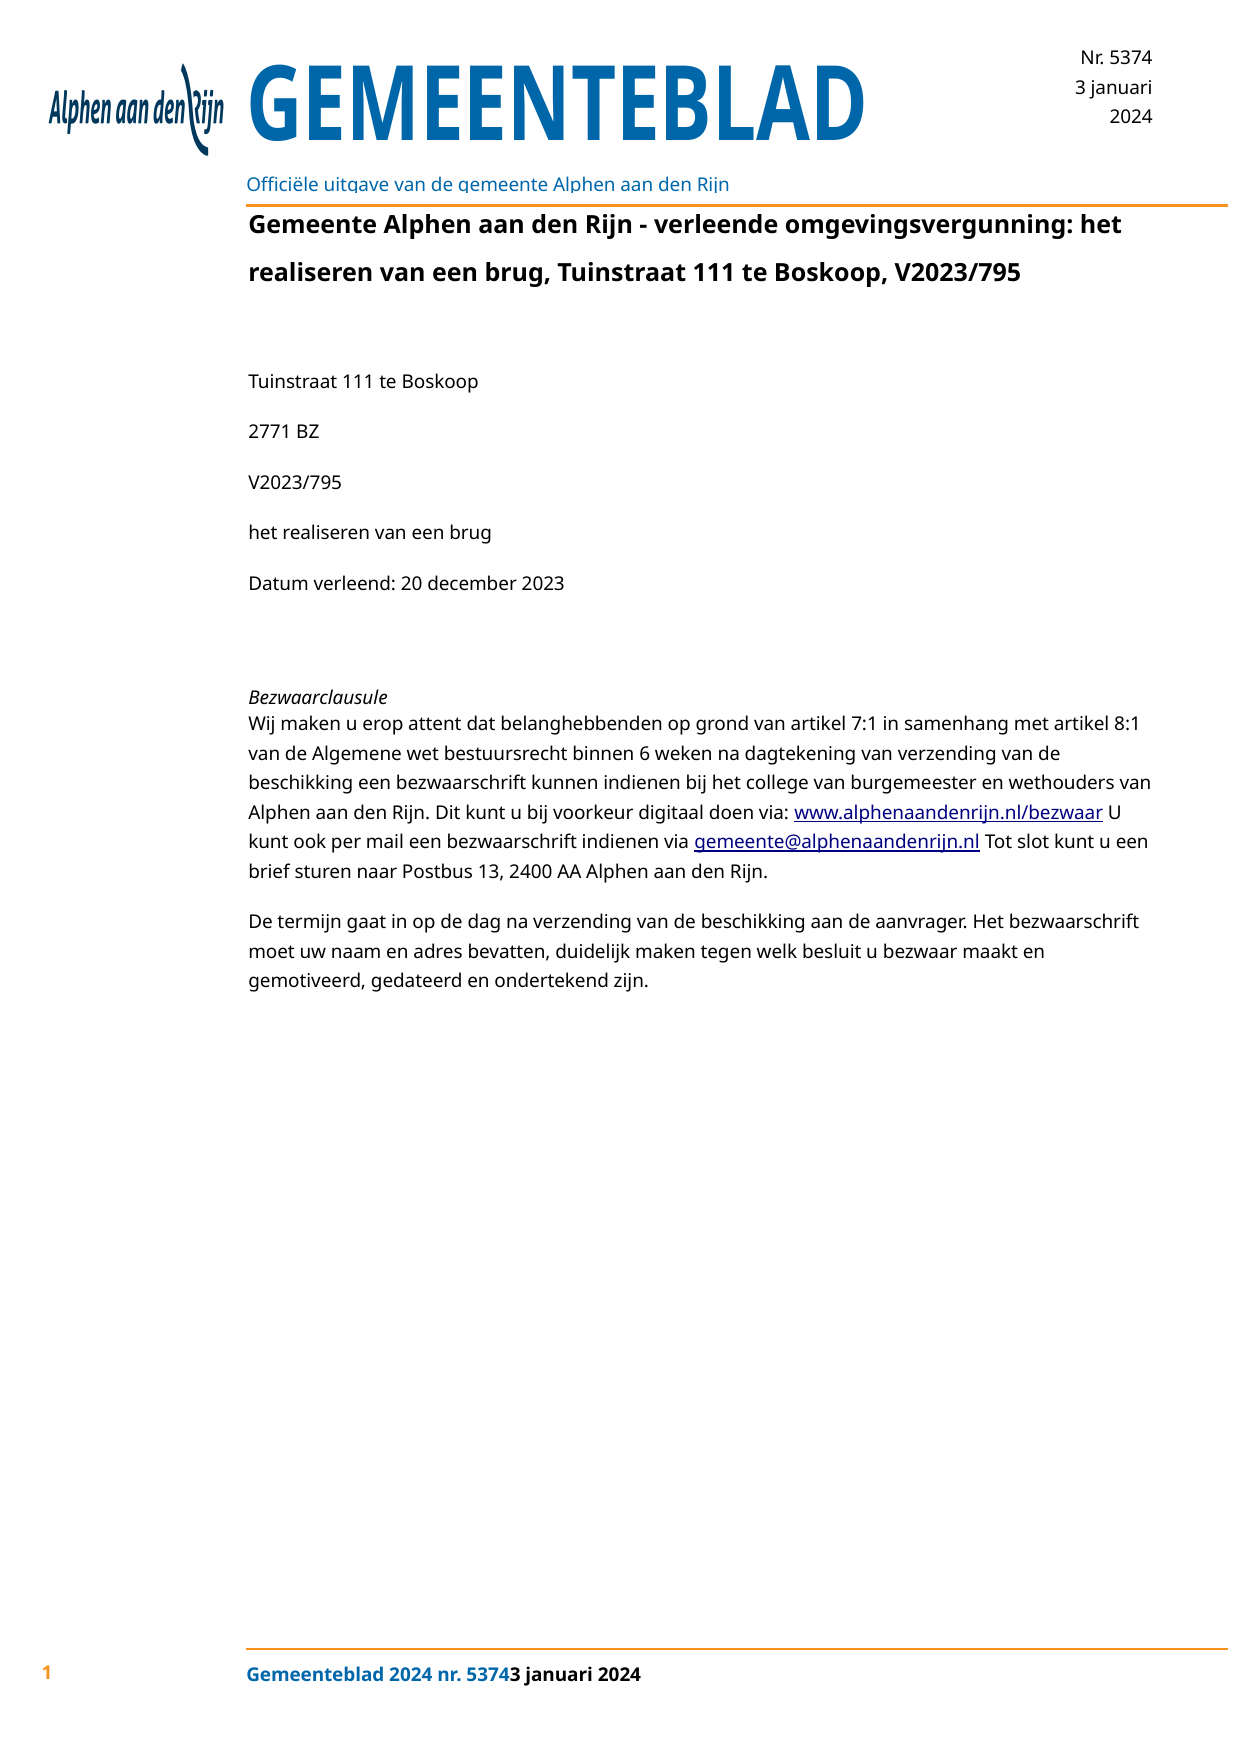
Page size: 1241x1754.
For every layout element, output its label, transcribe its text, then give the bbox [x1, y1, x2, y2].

text V2023/795 [248, 469, 1152, 495]
text 2771 BZ [248, 419, 1152, 444]
text Tuinstraat 111 te Boskoop [248, 368, 1152, 394]
picture [41, 47, 231, 172]
text Gemeente Alphen aan den Rijn - verleende omgevingsvergunning: het realiseren van een brug, Tuinstraat 111 te Boskoop, V2023/795 [248, 207, 1152, 288]
text Datum verleend: 20 december 2023 [248, 570, 1152, 596]
text het realiseren van een brug [248, 519, 1152, 545]
text Bezwaarclausule [248, 684, 1152, 710]
text Wij maken u erop attent dat belanghebbenden op grond van artikel 7:1 in samenhang met artikel 8:1 van de Algemene wet bestuursrecht binnen 6 weken na dagtekening van verzending van de beschikking een bezwaarschrift kunnen indienen bij het college van burgemeester en wethouders van Alphen aan den Rijn. Dit kunt u bij voorkeur digitaal doen via: www.alphenaandenrijn.nl/bezwaar U kunt ook per mail een bezwaarschrift indienen via gemeente@alphenaandenrijn.nl Tot slot kunt u een brief sturen naar Postbus 13, 2400 AA Alphen aan den Rijn. [248, 710, 1152, 884]
text De termijn gaat in op de dag na verzending van de beschikking aan de aanvrager. Het bezwaarschrift moet uw naam en adres bevatten, duidelijk maken tegen welk besluit u bezwaar maakt en gemotiveerd, gedateerd en ondertekend zijn. [248, 908, 1152, 993]
